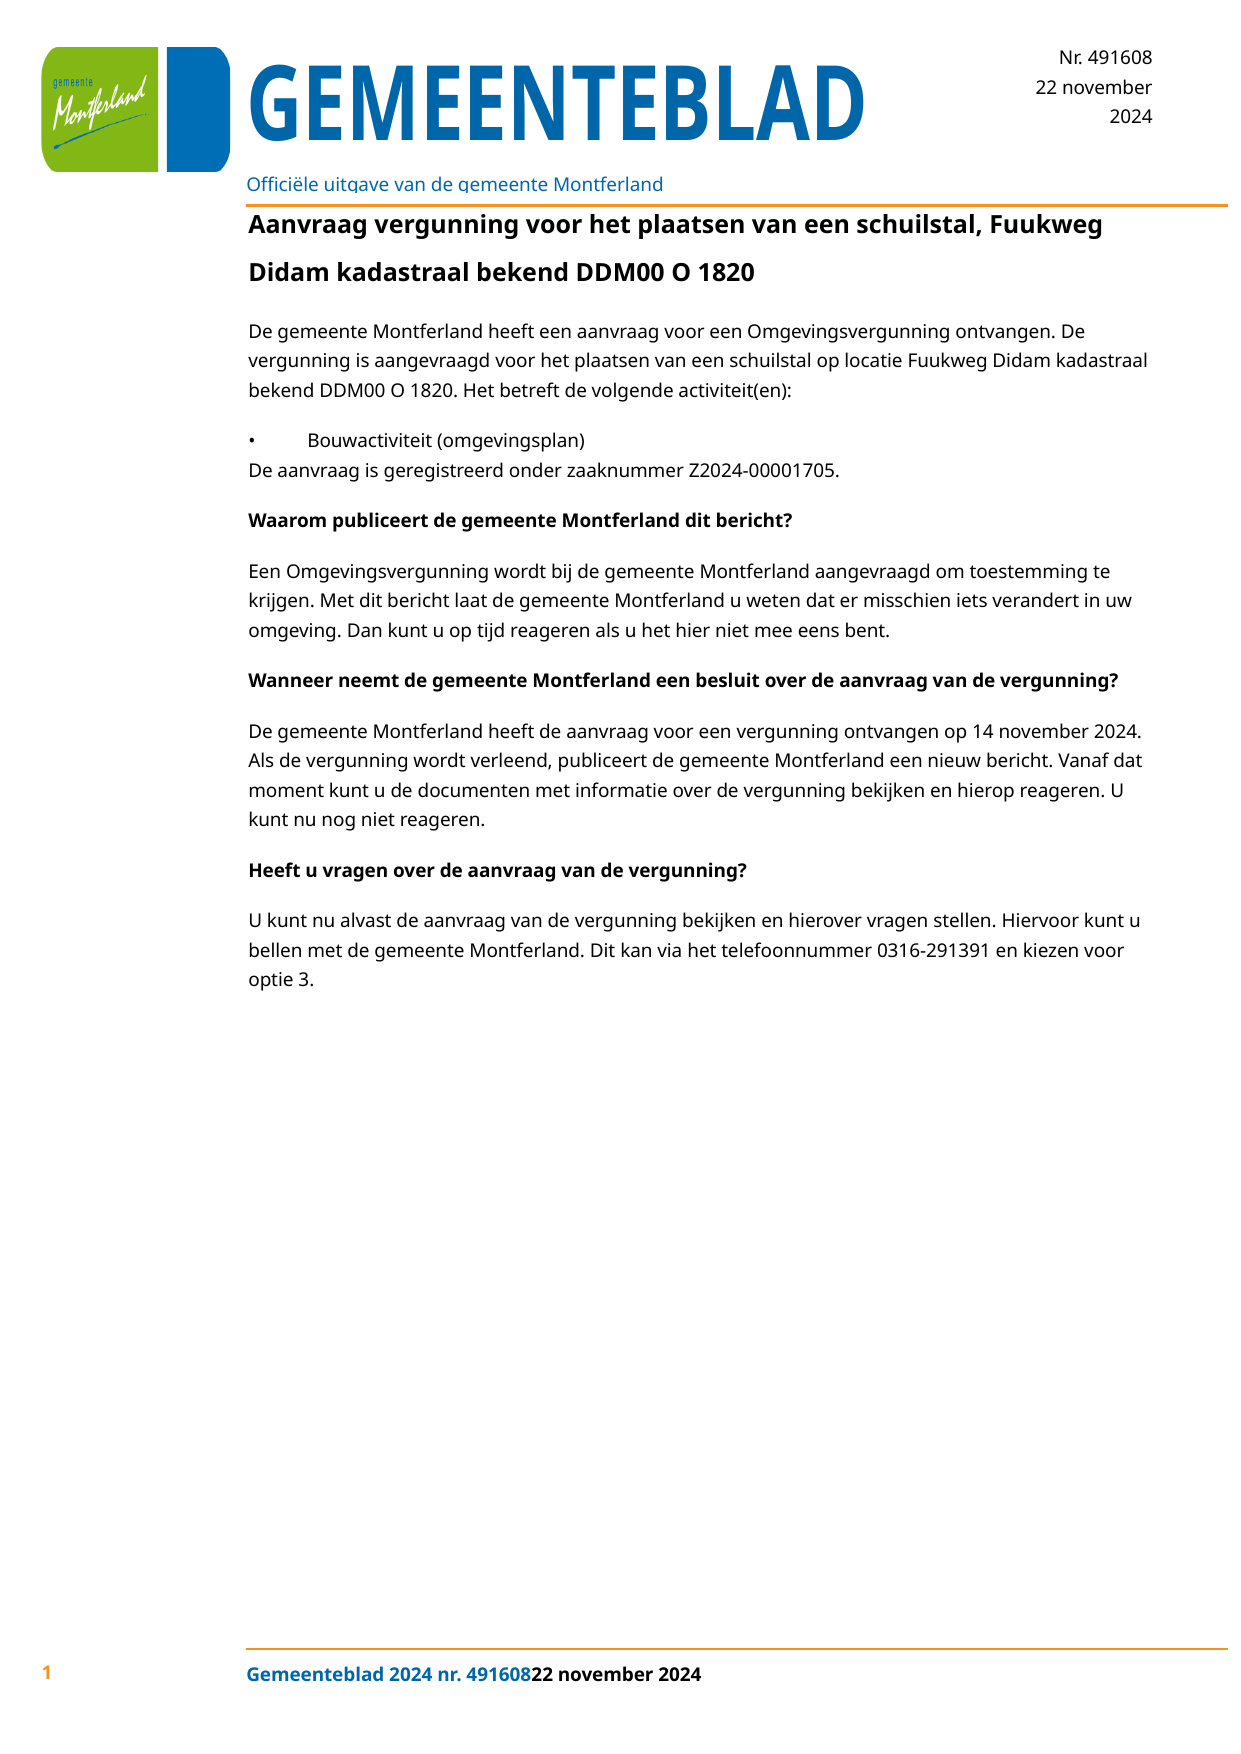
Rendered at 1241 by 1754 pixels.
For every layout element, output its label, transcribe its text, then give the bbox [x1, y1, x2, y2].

list Bouwactiviteit (omgevingsplan) [248, 427, 1152, 453]
text Waarom publiceert de gemeente Montferland dit bericht? [248, 507, 1152, 533]
text Een Omgevingsvergunning wordt bij de gemeente Montferland aangevraagd om toestemming te krijgen. Met dit bericht laat de gemeente Montferland u weten dat er misschien iets verandert in uw omgeving. Dan kunt u op tijd reageren als u het hier niet mee eens bent. [248, 558, 1152, 643]
text U kunt nu alvast de aanvraag van de vergunning bekijken en hierover vragen stellen. Hiervoor kunt u bellen met de gemeente Montferland. Dit kan via het telefoonnummer 0316-291391 en kiezen voor optie 3. [248, 907, 1152, 992]
text Wanneer neemt de gemeente Montferland een besluit over de aanvraag van de vergunning? [248, 667, 1152, 693]
text Heeft u vragen over de aanvraag van de vergunning? [248, 857, 1152, 883]
text De gemeente Montferland heeft een aanvraag voor een Omgevingsvergunning ontvangen. De vergunning is aangevraagd voor het plaatsen van een schuilstal op locatie Fuukweg Didam kadastraal bekend DDM00 O 1820. Het betreft de volgende activiteit(en): [248, 318, 1152, 403]
text De gemeente Montferland heeft de aanvraag voor een vergunning ontvangen op 14 november 2024. Als de vergunning wordt verleend, publiceert de gemeente Montferland een nieuw bericht. Vanaf dat moment kunt u de documenten met informatie over de vergunning bekijken en hierop reageren. U kunt nu nog niet reageren. [248, 718, 1152, 832]
text De aanvraag is geregistreerd onder zaaknummer Z2024-00001705. [248, 457, 1152, 483]
text Aanvraag vergunning voor het plaatsen van een schuilstal, Fuukweg Didam kadastraal bekend DDM00 O 1820 [248, 207, 1152, 288]
picture [41, 47, 231, 172]
